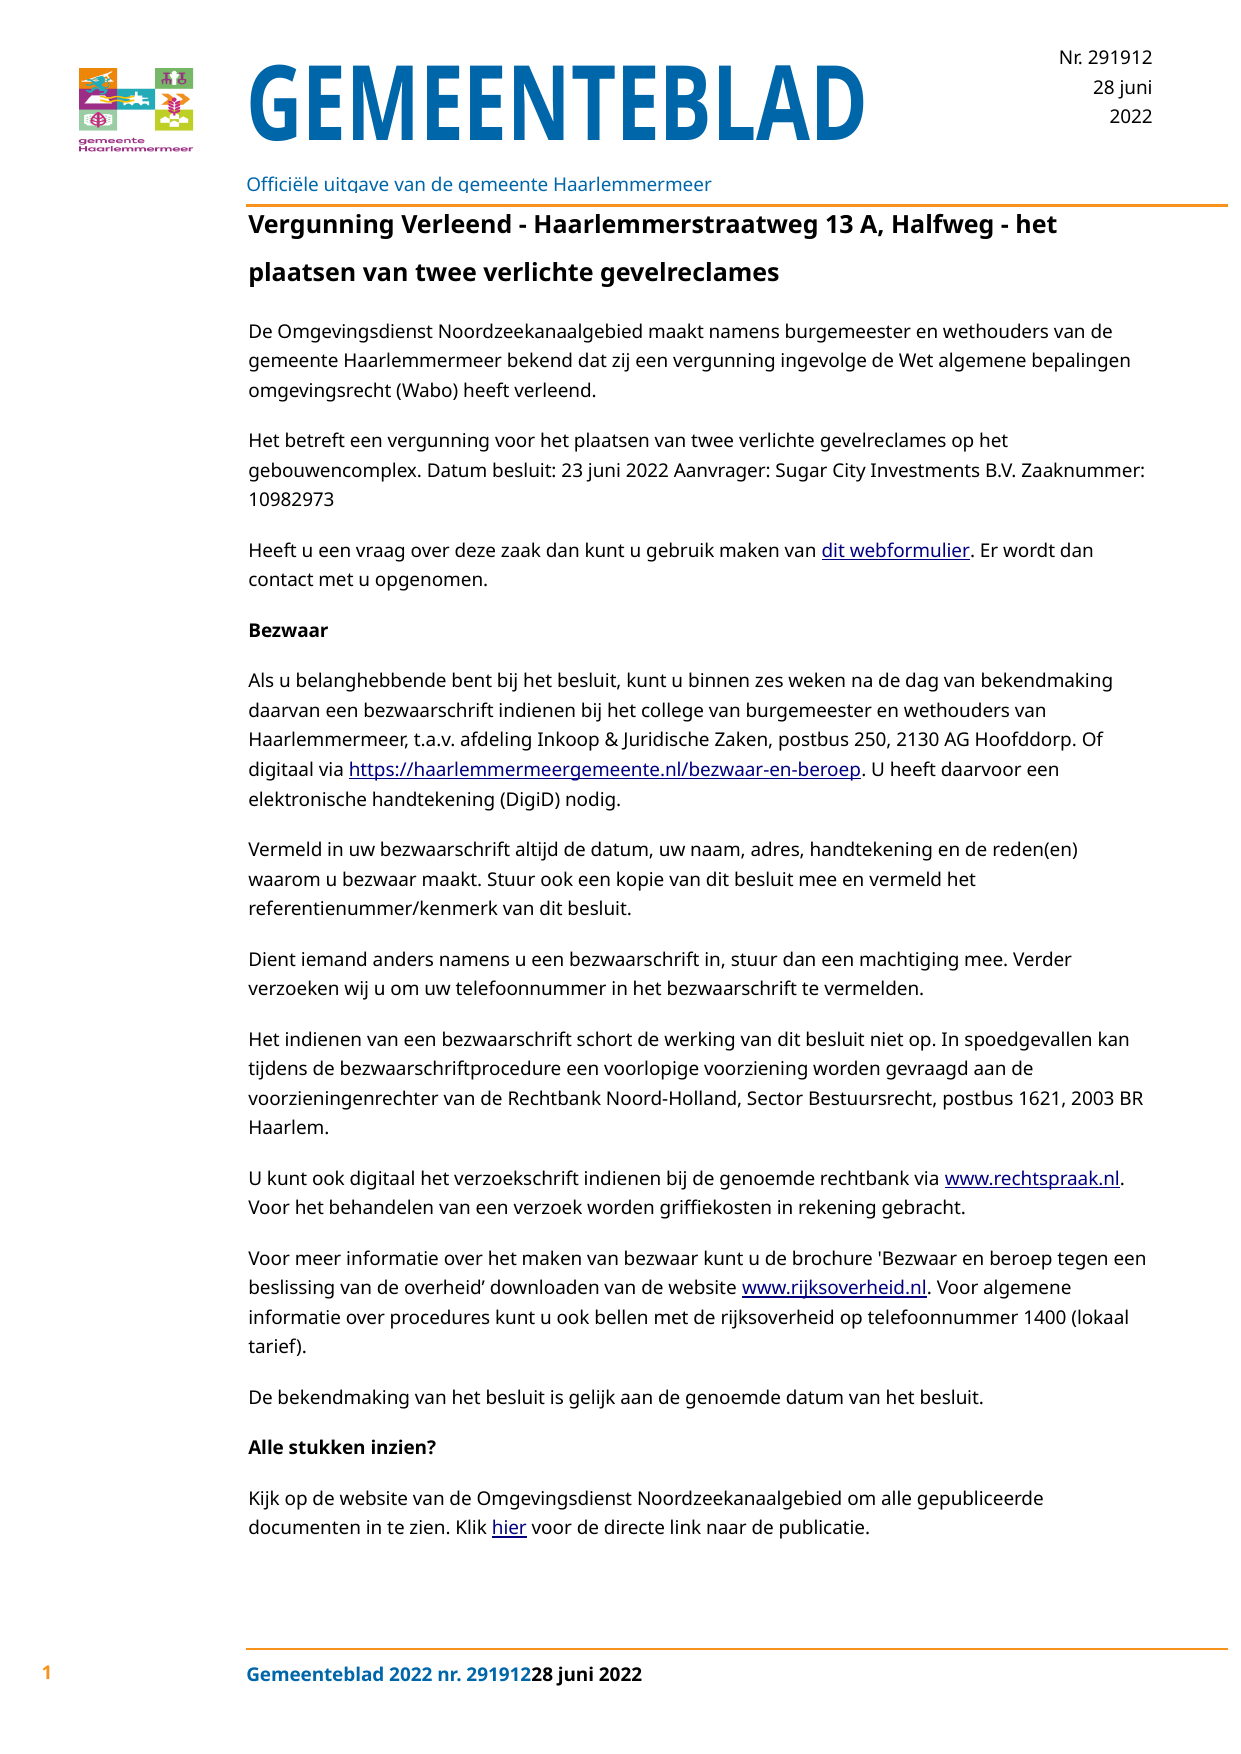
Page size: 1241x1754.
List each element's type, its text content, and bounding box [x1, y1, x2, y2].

text U kunt ook digitaal het verzoekschrift indienen bij de genoemde rechtbank via www.rechtspraak.nl. Voor het behandelen van een verzoek worden griffiekosten in rekening gebracht. [248, 1165, 1152, 1220]
text Dient iemand anders namens u een bezwaarschrift in, stuur dan een machtiging mee. Verder verzoeken wij u om uw telefoonnummer in het bezwaarschrift te vermelden. [248, 946, 1152, 1001]
text Alle stukken inzien? [248, 1434, 1152, 1460]
text Kijk op de website van de Omgevingsdienst Noordzeekanaalgebied om alle gepubliceerde documenten in te zien. Klik hier voor de directe link naar de publicatie. [248, 1485, 1152, 1540]
text Vermeld in uw bezwaarschrift altijd de datum, uw naam, adres, handtekening en de reden(en) waarom u bezwaar maakt. Stuur ook een kopie van dit besluit mee en vermeld het referentienummer/kenmerk van dit besluit. [248, 836, 1152, 921]
text Het indienen van een bezwaarschrift schort de werking van dit besluit niet op. In spoedgevallen kan tijdens de bezwaarschriftprocedure een voorlopige voorziening worden gevraagd aan de voorzieningenrechter van de Rechtbank Noord-Holland, Sector Bestuursrecht, postbus 1621, 2003 BR Haarlem. [248, 1026, 1152, 1140]
text Het betreft een vergunning voor het plaatsen van twee verlichte gevelreclames op het gebouwencomplex. Datum besluit: 23 juni 2022 Aanvrager: Sugar City Investments B.V. Zaaknummer: 10982973 [248, 427, 1152, 512]
text Vergunning Verleend - Haarlemmerstraatweg 13 A, Halfweg - het plaatsen van twee verlichte gevelreclames [248, 207, 1152, 288]
text De bekendmaking van het besluit is gelijk aan de genoemde datum van het besluit. [248, 1384, 1152, 1410]
text De Omgevingsdienst Noordzeekanaalgebied maakt namens burgemeester en wethouders van de gemeente Haarlemmermeer bekend dat zij een vergunning ingevolge de Wet algemene bepalingen omgevingsrecht (Wabo) heeft verleend. [248, 318, 1152, 403]
text Heeft u een vraag over deze zaak dan kunt u gebruik maken van dit webformulier. Er wordt dan contact met u opgenomen. [248, 537, 1152, 592]
text Voor meer informatie over het maken van bezwaar kunt u de brochure 'Bezwaar en beroep tegen een beslissing van de overheid’ downloaden van de website www.rijksoverheid.nl. Voor algemene informatie over procedures kunt u ook bellen met de rijksoverheid op telefoonnummer 1400 (lokaal tarief). [248, 1245, 1152, 1359]
picture [41, 47, 231, 172]
text Bezwaar [248, 617, 1152, 643]
text Als u belanghebbende bent bij het besluit, kunt u binnen zes weken na de dag van bekendmaking daarvan een bezwaarschrift indienen bij het college van burgemeester en wethouders van Haarlemmermeer, t.a.v. afdeling Inkoop & Juridische Zaken, postbus 250, 2130 AG Hoofddorp. Of digitaal via https://haarlemmermeergemeente.nl/bezwaar-en-beroep. U heeft daarvoor een elektronische handtekening (DigiD) nodig. [248, 667, 1152, 812]
